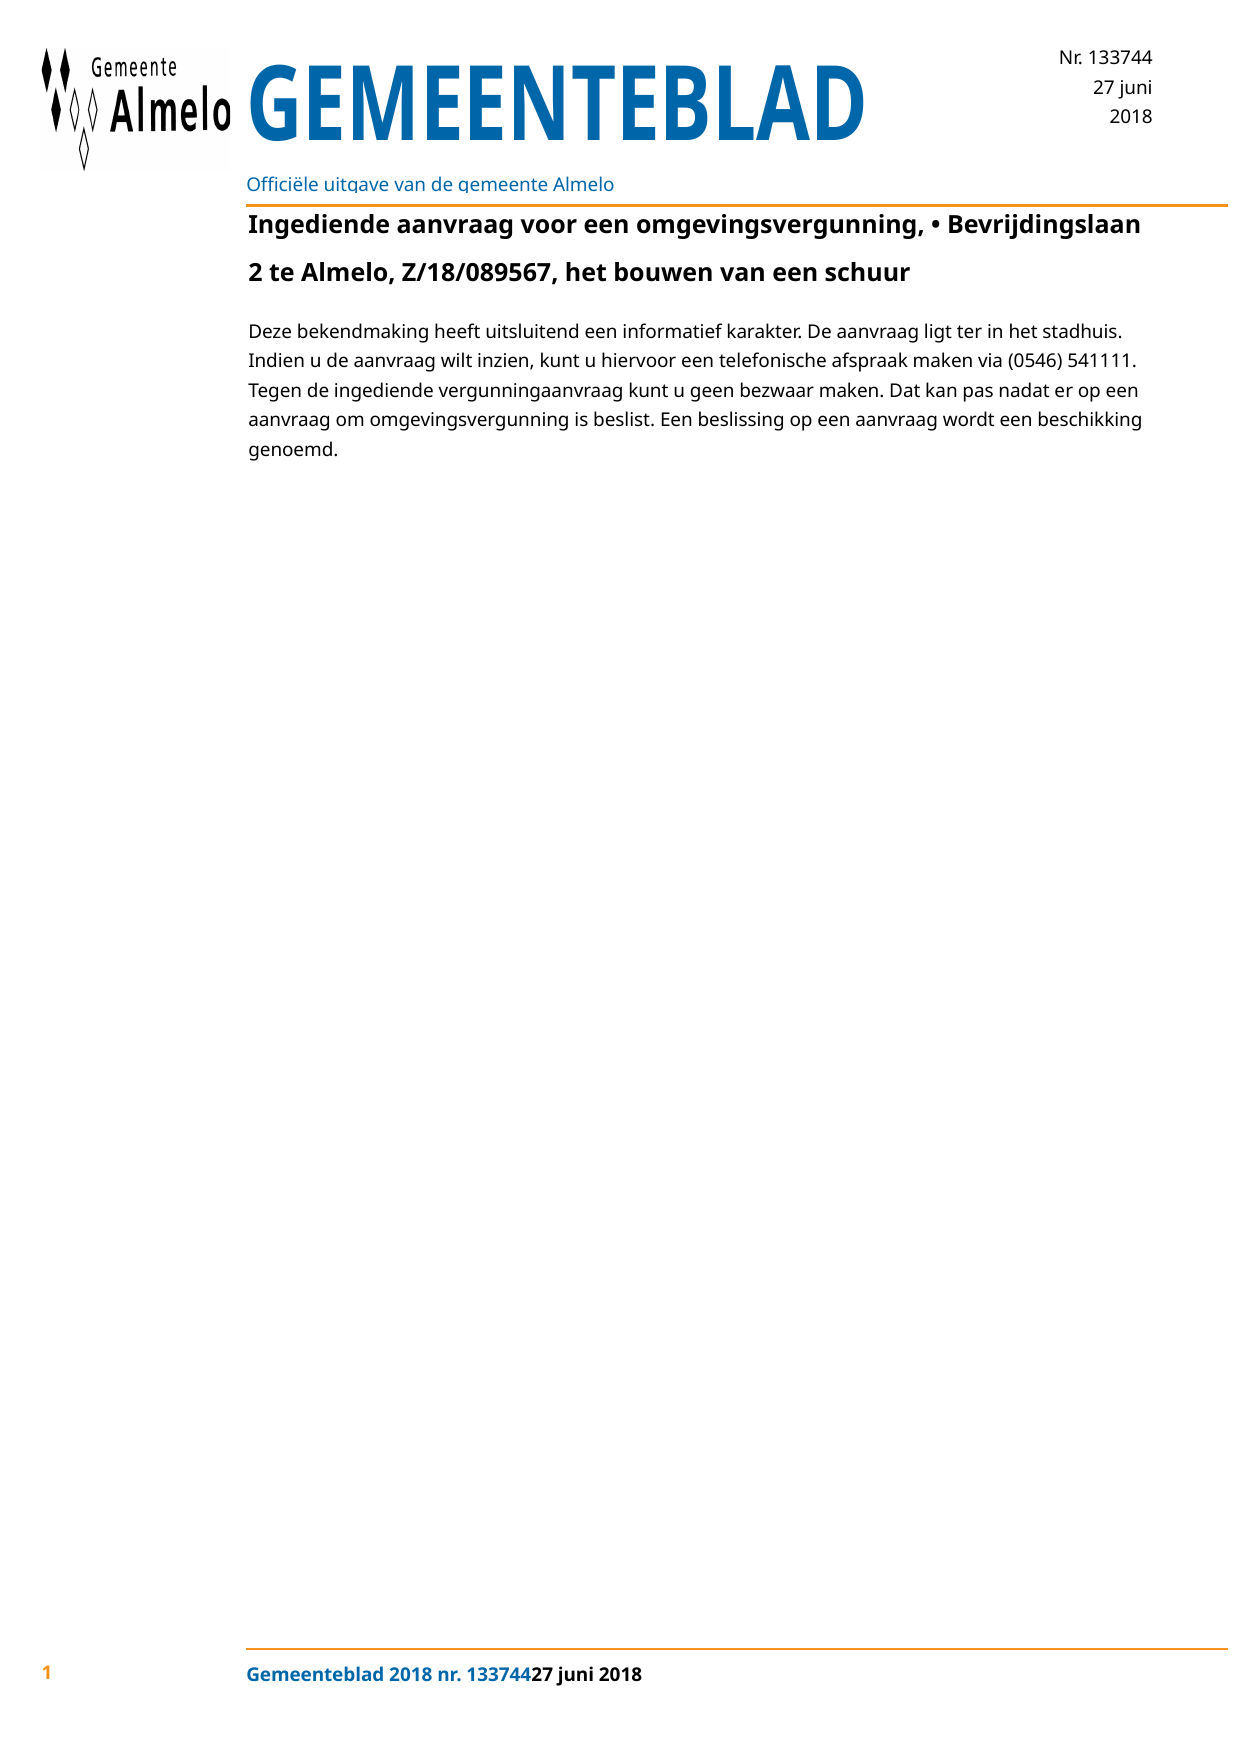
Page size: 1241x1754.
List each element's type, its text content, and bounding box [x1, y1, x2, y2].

text Deze bekendmaking heeft uitsluitend een informatief karakter. De aanvraag ligt ter in het stadhuis. Indien u de aanvraag wilt inzien, kunt u hiervoor een telefonische afspraak maken via (0546) 541111. Tegen de ingediende vergunningaanvraag kunt u geen bezwaar maken. Dat kan pas nadat er op een aanvraag om omgevingsvergunning is beslist. Een beslissing op een aanvraag wordt een beschikking genoemd. [248, 318, 1152, 462]
picture [41, 47, 231, 172]
text Ingediende aanvraag voor een omgevingsvergunning, • Bevrijdingslaan 2 te Almelo, Z/18/089567, het bouwen van een schuur [248, 207, 1152, 288]
